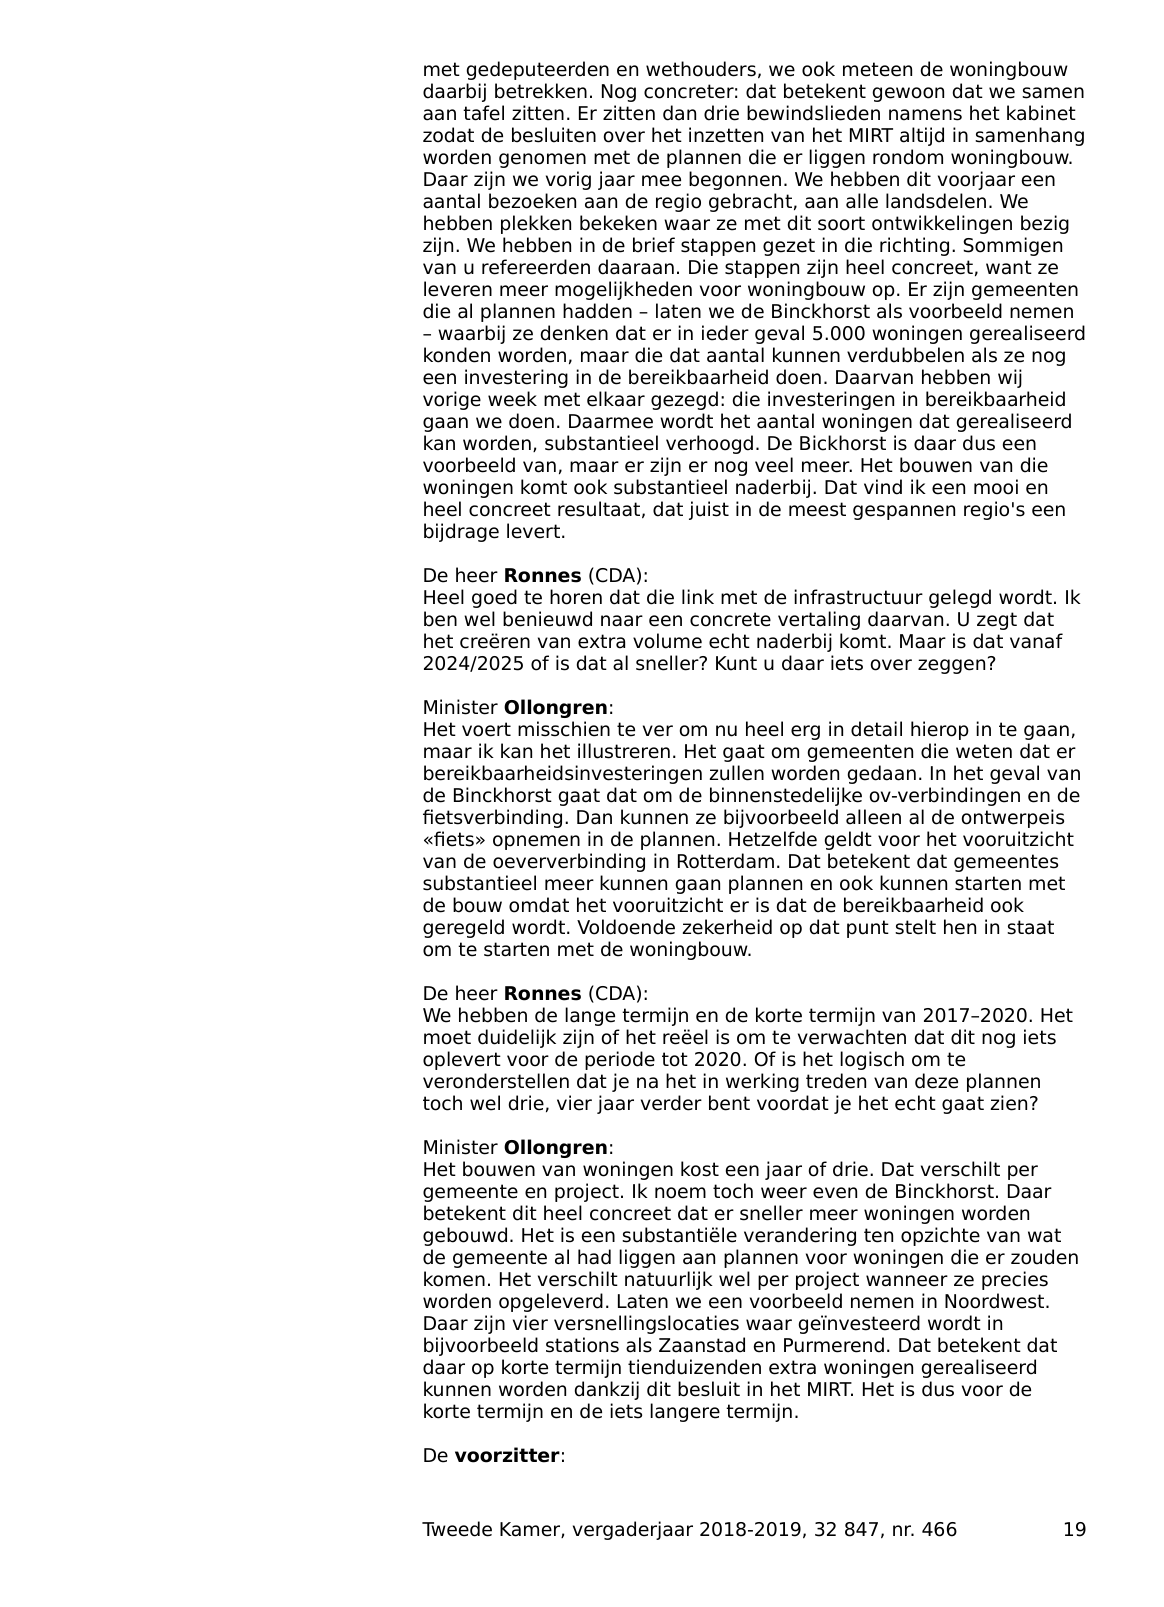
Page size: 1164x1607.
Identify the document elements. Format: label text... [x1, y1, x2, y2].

text De heer Ronnes (CDA): [422, 983, 1087, 1005]
text Heel goed te horen dat die link met de infrastructuur gelegd wordt. Ik ben wel benieuwd naar een concrete vertaling daarvan. U zegt dat het creëren van extra volume echt naderbij komt. Maar is dat vanaf 2024/2025 of is dat al sneller? Kunt u daar iets over zeggen? [422, 587, 1087, 675]
text Minister Ollongren: [422, 1137, 1087, 1159]
text We hebben de lange termijn en de korte termijn van 2017–2020. Het moet duidelijk zijn of het reëel is om te verwachten dat dit nog iets oplevert voor de periode tot 2020. Of is het logisch om te veronderstellen dat je na het in werking treden van deze plannen toch wel drie, vier jaar verder bent voordat je het echt gaat zien? [422, 1005, 1087, 1115]
text De heer Ronnes (CDA): [422, 565, 1087, 587]
text Het voert misschien te ver om nu heel erg in detail hierop in te gaan, maar ik kan het illustreren. Het gaat om gemeenten die weten dat er bereikbaarheidsinvesteringen zullen worden gedaan. In het geval van de Binckhorst gaat dat om de binnenstedelijke ov-verbindingen en de fietsverbinding. Dan kunnen ze bijvoorbeeld alleen al de ontwerpeis «fiets» opnemen in de plannen. Hetzelfde geldt voor het vooruitzicht van de oeververbinding in Rotterdam. Dat betekent dat gemeentes substantieel meer kunnen gaan plannen en ook kunnen starten met de bouw omdat het vooruitzicht er is dat de bereikbaarheid ook geregeld wordt. Voldoende zekerheid op dat punt stelt hen in staat om te starten met de woningbouw. [422, 719, 1087, 961]
text Minister Ollongren: [422, 697, 1087, 719]
text met gedeputeerden en wethouders, we ook meteen de woningbouw daarbij betrekken. Nog concreter: dat betekent gewoon dat we samen aan tafel zitten. Er zitten dan drie bewindslieden namens het kabinet zodat de besluiten over het inzetten van het MIRT altijd in samenhang worden genomen met de plannen die er liggen rondom woningbouw. Daar zijn we vorig jaar mee begonnen. We hebben dit voorjaar een aantal bezoeken aan de regio gebracht, aan alle landsdelen. We hebben plekken bekeken waar ze met dit soort ontwikkelingen bezig zijn. We hebben in de brief stappen gezet in die richting. Sommigen van u refereerden daaraan. Die stappen zijn heel concreet, want ze leveren meer mogelijkheden voor woningbouw op. Er zijn gemeenten die al plannen hadden – laten we de Binckhorst als voorbeeld nemen – waarbij ze denken dat er in ieder geval 5.000 woningen gerealiseerd konden worden, maar die dat aantal kunnen verdubbelen als ze nog een investering in de bereikbaarheid doen. Daarvan hebben wij vorige week met elkaar gezegd: die investeringen in bereikbaarheid gaan we doen. Daarmee wordt het aantal woningen dat gerealiseerd kan worden, substantieel verhoogd. De Bickhorst is daar dus een voorbeeld van, maar er zijn er nog veel meer. Het bouwen van die woningen komt ook substantieel naderbij. Dat vind ik een mooi en heel concreet resultaat, dat juist in de meest gespannen regio's een bijdrage levert. [422, 59, 1087, 543]
text De voorzitter: [422, 1445, 1087, 1467]
text Het bouwen van woningen kost een jaar of drie. Dat verschilt per gemeente en project. Ik noem toch weer even de Binckhorst. Daar betekent dit heel concreet dat er sneller meer woningen worden gebouwd. Het is een substantiële verandering ten opzichte van wat de gemeente al had liggen aan plannen voor woningen die er zouden komen. Het verschilt natuurlijk wel per project wanneer ze precies worden opgeleverd. Laten we een voorbeeld nemen in Noordwest. Daar zijn vier versnellingslocaties waar geïnvesteerd wordt in bijvoorbeeld stations als Zaanstad en Purmerend. Dat betekent dat daar op korte termijn tienduizenden extra woningen gerealiseerd kunnen worden dankzij dit besluit in het MIRT. Het is dus voor de korte termijn en de iets langere termijn. [422, 1159, 1087, 1423]
